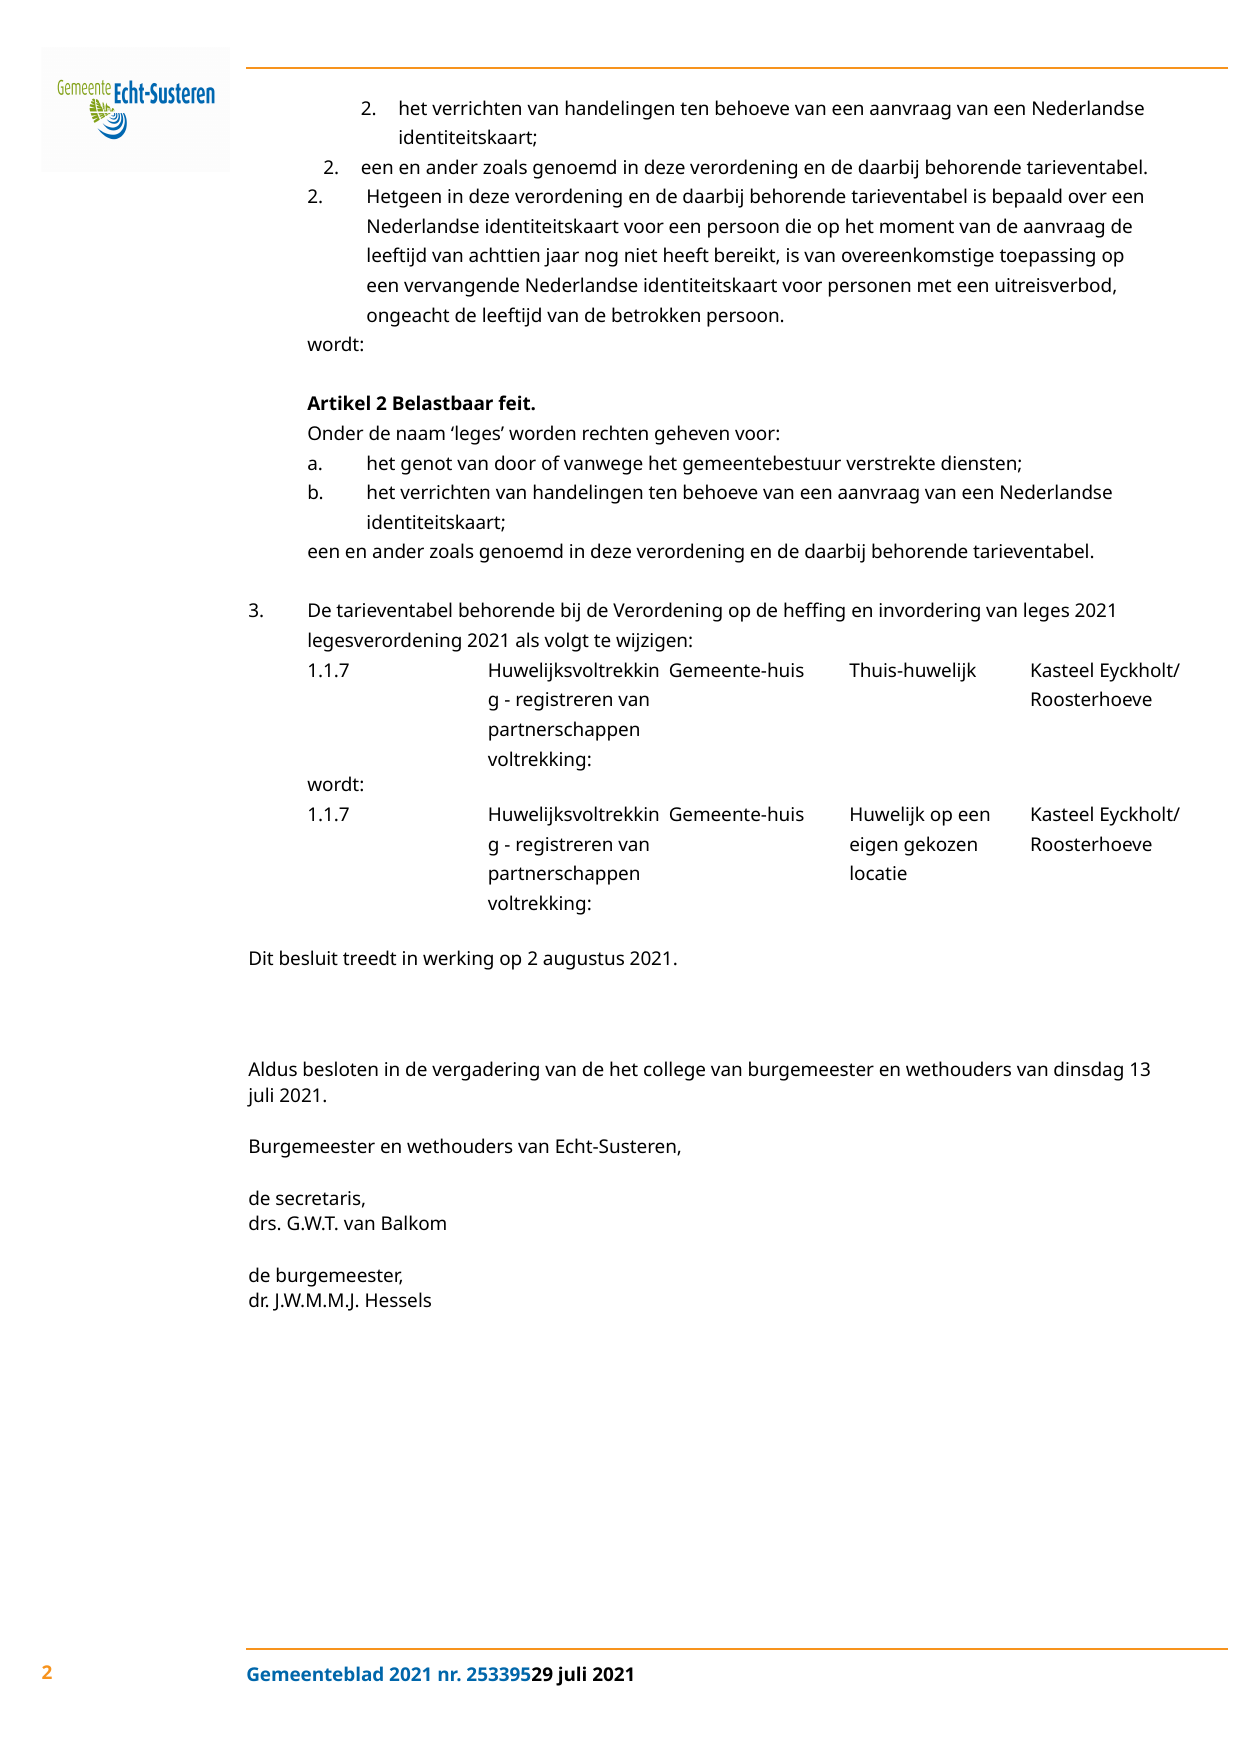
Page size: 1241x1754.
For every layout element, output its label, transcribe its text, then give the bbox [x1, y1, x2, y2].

text Burgemeester en wethouders van Echt-Susteren, [248, 1133, 1152, 1159]
list De tarieventabel behorende bij de Verordening op de heffing en invordering van leges 2021 legesverordening 2021 als volgt te wijzigen: [248, 598, 1152, 653]
table_header Kasteel Eyckholt/ Roosterhoeve [1030, 657, 1211, 771]
text dr. J.W.M.M.J. Hessels [248, 1288, 1152, 1313]
table_header Gemeente-huis [669, 801, 849, 916]
table_header Kasteel Eyckholt/ Roosterhoeve [1030, 801, 1211, 916]
table_header Huwelijksvoltrekking - registreren van partnerschappen voltrekking: [488, 801, 668, 916]
table_header 1.1.7 [307, 657, 488, 771]
list een en ander zoals genoemd in deze verordening en de daarbij behorende tarieventabel. [248, 538, 1152, 564]
text Aldus besloten in de vergadering van de het college van burgemeester en wethouders van dinsdag 13 juli 2021. [248, 1056, 1152, 1107]
list Hetgeen in deze verordening en de daarbij behorende tarieventabel is bepaald over een Nederlandse identiteitskaart voor een persoon die op het moment van de aanvraag de leeftijd van achttien jaar nog niet heeft bereikt, is van overeenkomstige toepassing op een vervangende Nederlandse identiteitskaart voor personen met een uitreisverbod, ongeacht de leeftijd van de betrokken persoon. [307, 183, 1152, 328]
list het verrichten van handelingen ten behoeve van een aanvraag van een Nederlandse identiteitskaart; [307, 479, 1152, 535]
list wordt: [248, 772, 1152, 797]
list wordt: [248, 331, 1152, 357]
list Artikel 2 Belastbaar feit. [248, 391, 1152, 416]
list een en ander zoals genoemd in deze verordening en de daarbij behorende tarieventabel. [323, 154, 1152, 180]
picture [41, 47, 231, 172]
text de burgemeester, [248, 1262, 1152, 1288]
table_header Huwelijksvoltrekking - registreren van partnerschappen voltrekking: [488, 657, 668, 771]
text Dit besluit treedt in werking op 2 augustus 2021. [248, 945, 1152, 971]
table_header 1.1.7 [307, 801, 488, 916]
text de secretaris, [248, 1185, 1152, 1210]
table_header Huwelijk op een eigen gekozen locatie [849, 801, 1030, 916]
table_header Thuis-huwelijk [849, 657, 1030, 771]
list het verrichten van handelingen ten behoeve van een aanvraag van een Nederlandse identiteitskaart; [361, 95, 1152, 150]
table_header Gemeente-huis [669, 657, 849, 771]
list Onder de naam ‘leges’ worden rechten geheven voor: [248, 420, 1152, 446]
list het genot van door of vanwege het gemeentebestuur verstrekte diensten; [307, 450, 1152, 476]
text drs. G.W.T. van Balkom [248, 1210, 1152, 1236]
